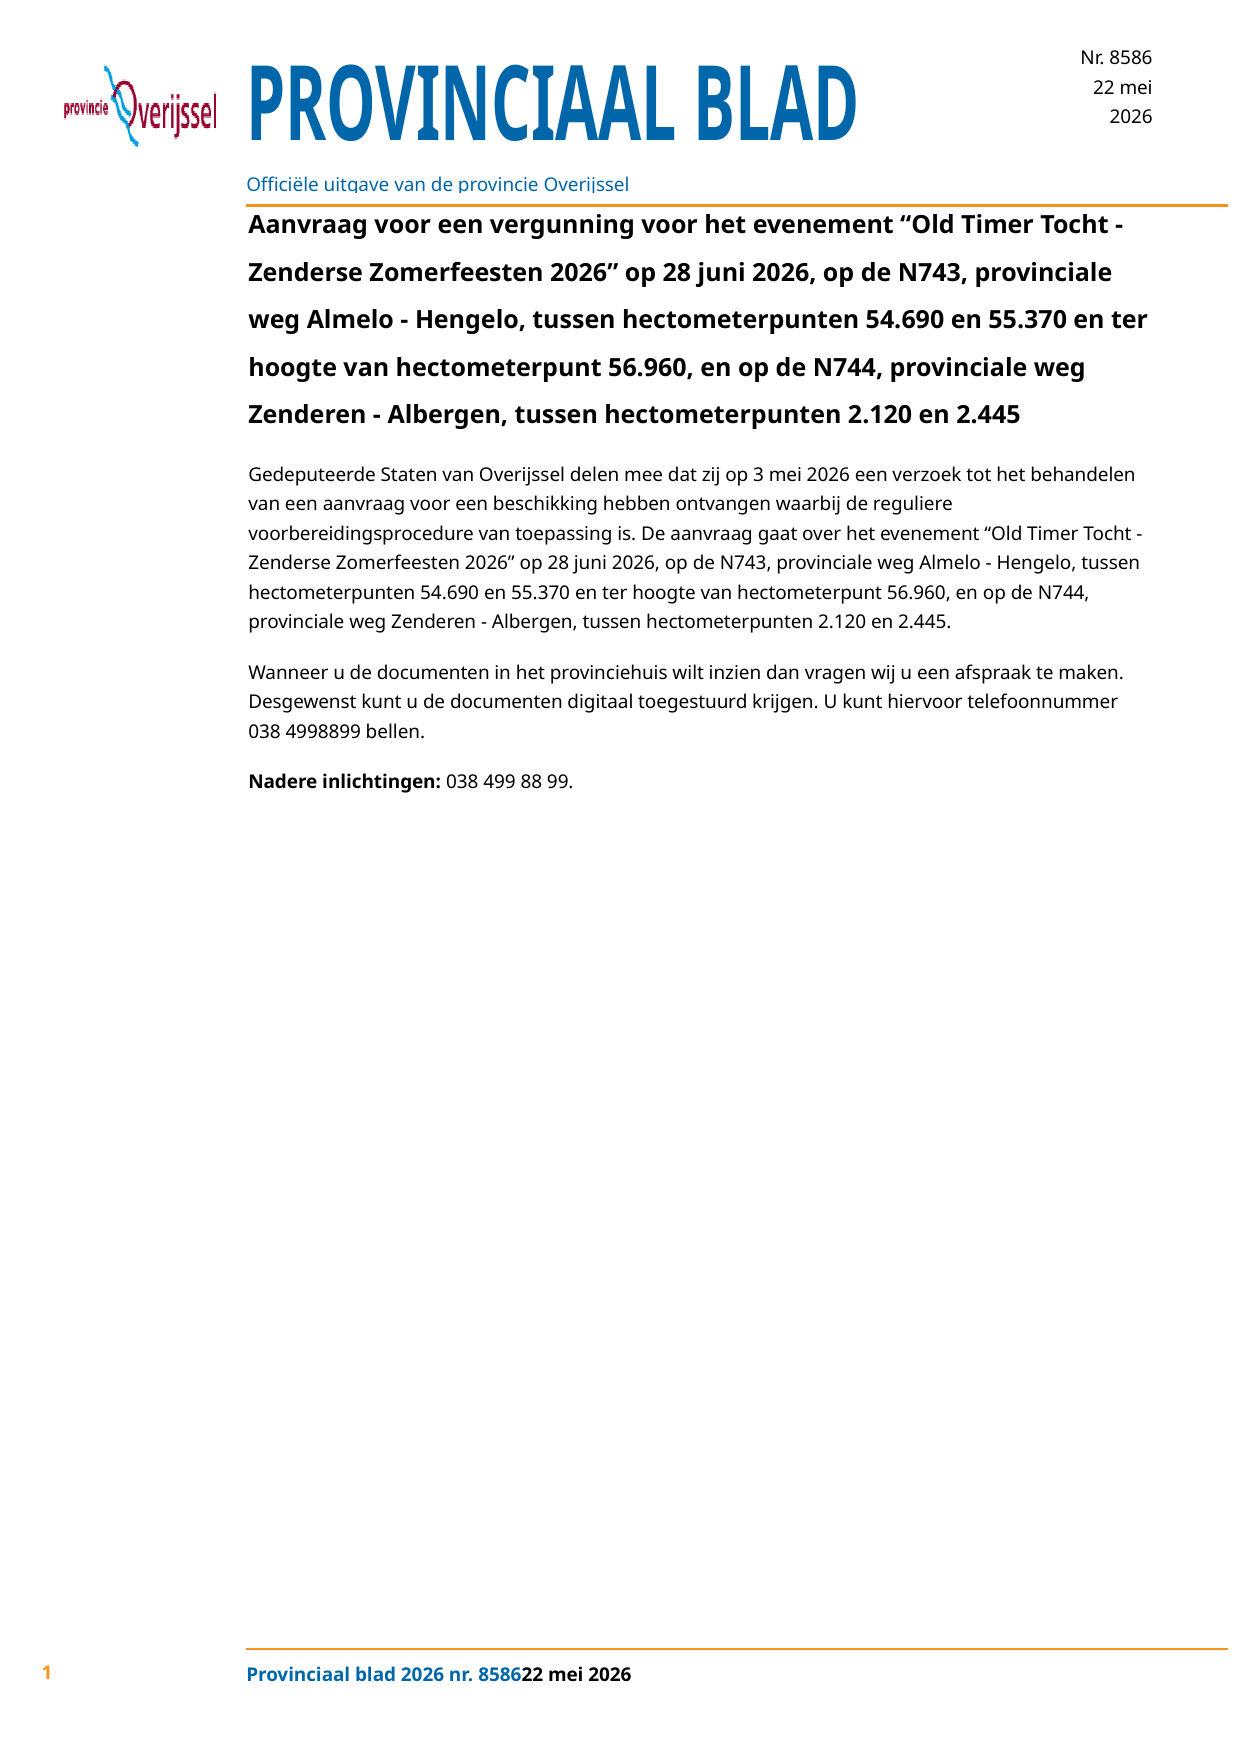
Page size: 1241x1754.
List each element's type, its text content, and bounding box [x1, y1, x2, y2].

text Nadere inlichtingen: 038 499 88 99. [248, 769, 1152, 794]
picture [41, 47, 231, 172]
text Wanneer u de documenten in het provinciehuis wilt inzien dan vragen wij u een afspraak te maken. Desgewenst kunt u de documenten digitaal toegestuurd krijgen. U kunt hiervoor telefoonnummer 038 4998899 bellen. [248, 659, 1152, 744]
text Gedeputeerde Staten van Overijssel delen mee dat zij op 3 mei 2026 een verzoek tot het behandelen van een aanvraag voor een beschikking hebben ontvangen waarbij de reguliere voorbereidingsprocedure van toepassing is. De aanvraag gaat over het evenement “Old Timer Tocht - Zenderse Zomerfeesten 2026” op 28 juni 2026, op de N743, provinciale weg Almelo - Hengelo, tussen hectometerpunten 54.690 en 55.370 en ter hoogte van hectometerpunt 56.960, en op de N744, provinciale weg Zenderen - Albergen, tussen hectometerpunten 2.120 en 2.445. [248, 461, 1152, 634]
text Aanvraag voor een vergunning voor het evenement “Old Timer Tocht - Zenderse Zomerfeesten 2026” op 28 juni 2026, op de N743, provinciale weg Almelo - Hengelo, tussen hectometerpunten 54.690 en 55.370 en ter hoogte van hectometerpunt 56.960, en op de N744, provinciale weg Zenderen - Albergen, tussen hectometerpunten 2.120 en 2.445 [248, 207, 1152, 431]
